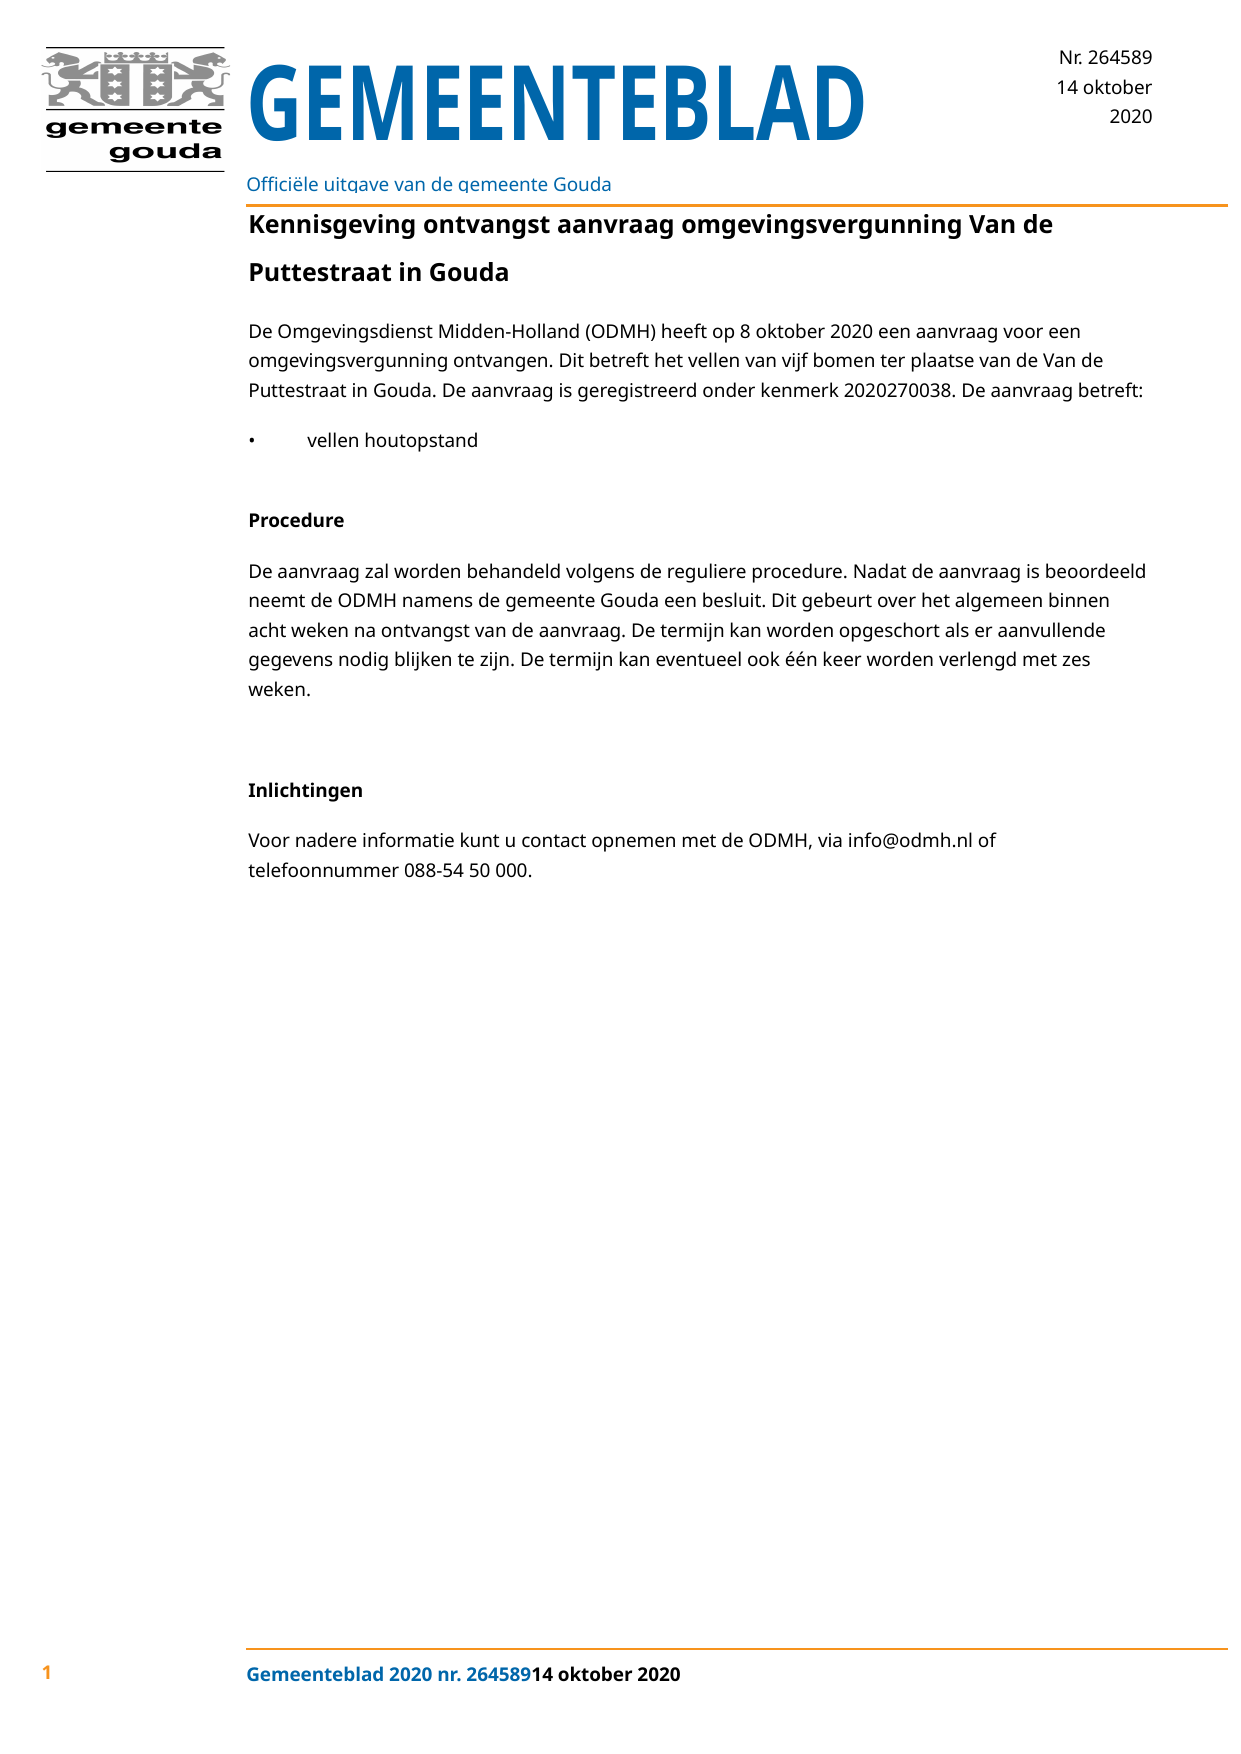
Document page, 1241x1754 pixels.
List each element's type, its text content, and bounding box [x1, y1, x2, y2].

text Procedure [248, 507, 1152, 533]
text De aanvraag zal worden behandeld volgens de reguliere procedure. Nadat de aanvraag is beoordeeld neemt de ODMH namens de gemeente Gouda een besluit. Dit gebeurt over het algemeen binnen acht weken na ontvangst van de aanvraag. De termijn kan worden opgeschort als er aanvullende gegevens nodig blijken te zijn. De termijn kan eventueel ook één keer worden verlengd met zes weken. [248, 558, 1152, 702]
text Kennisgeving ontvangst aanvraag omgevingsvergunning Van de Puttestraat in Gouda [248, 207, 1152, 288]
picture [41, 47, 231, 172]
list vellen houtopstand [248, 427, 1152, 453]
text Inlichtingen [248, 777, 1152, 803]
text Voor nadere informatie kunt u contact opnemen met de ODMH, via info@odmh.nl of telefoonnummer 088-54 50 000. [248, 827, 1152, 883]
text De Omgevingsdienst Midden-Holland (ODMH) heeft op 8 oktober 2020 een aanvraag voor een omgevingsvergunning ontvangen. Dit betreft het vellen van vijf bomen ter plaatse van de Van de Puttestraat in Gouda. De aanvraag is geregistreerd onder kenmerk 2020270038. De aanvraag betreft: [248, 318, 1152, 403]
